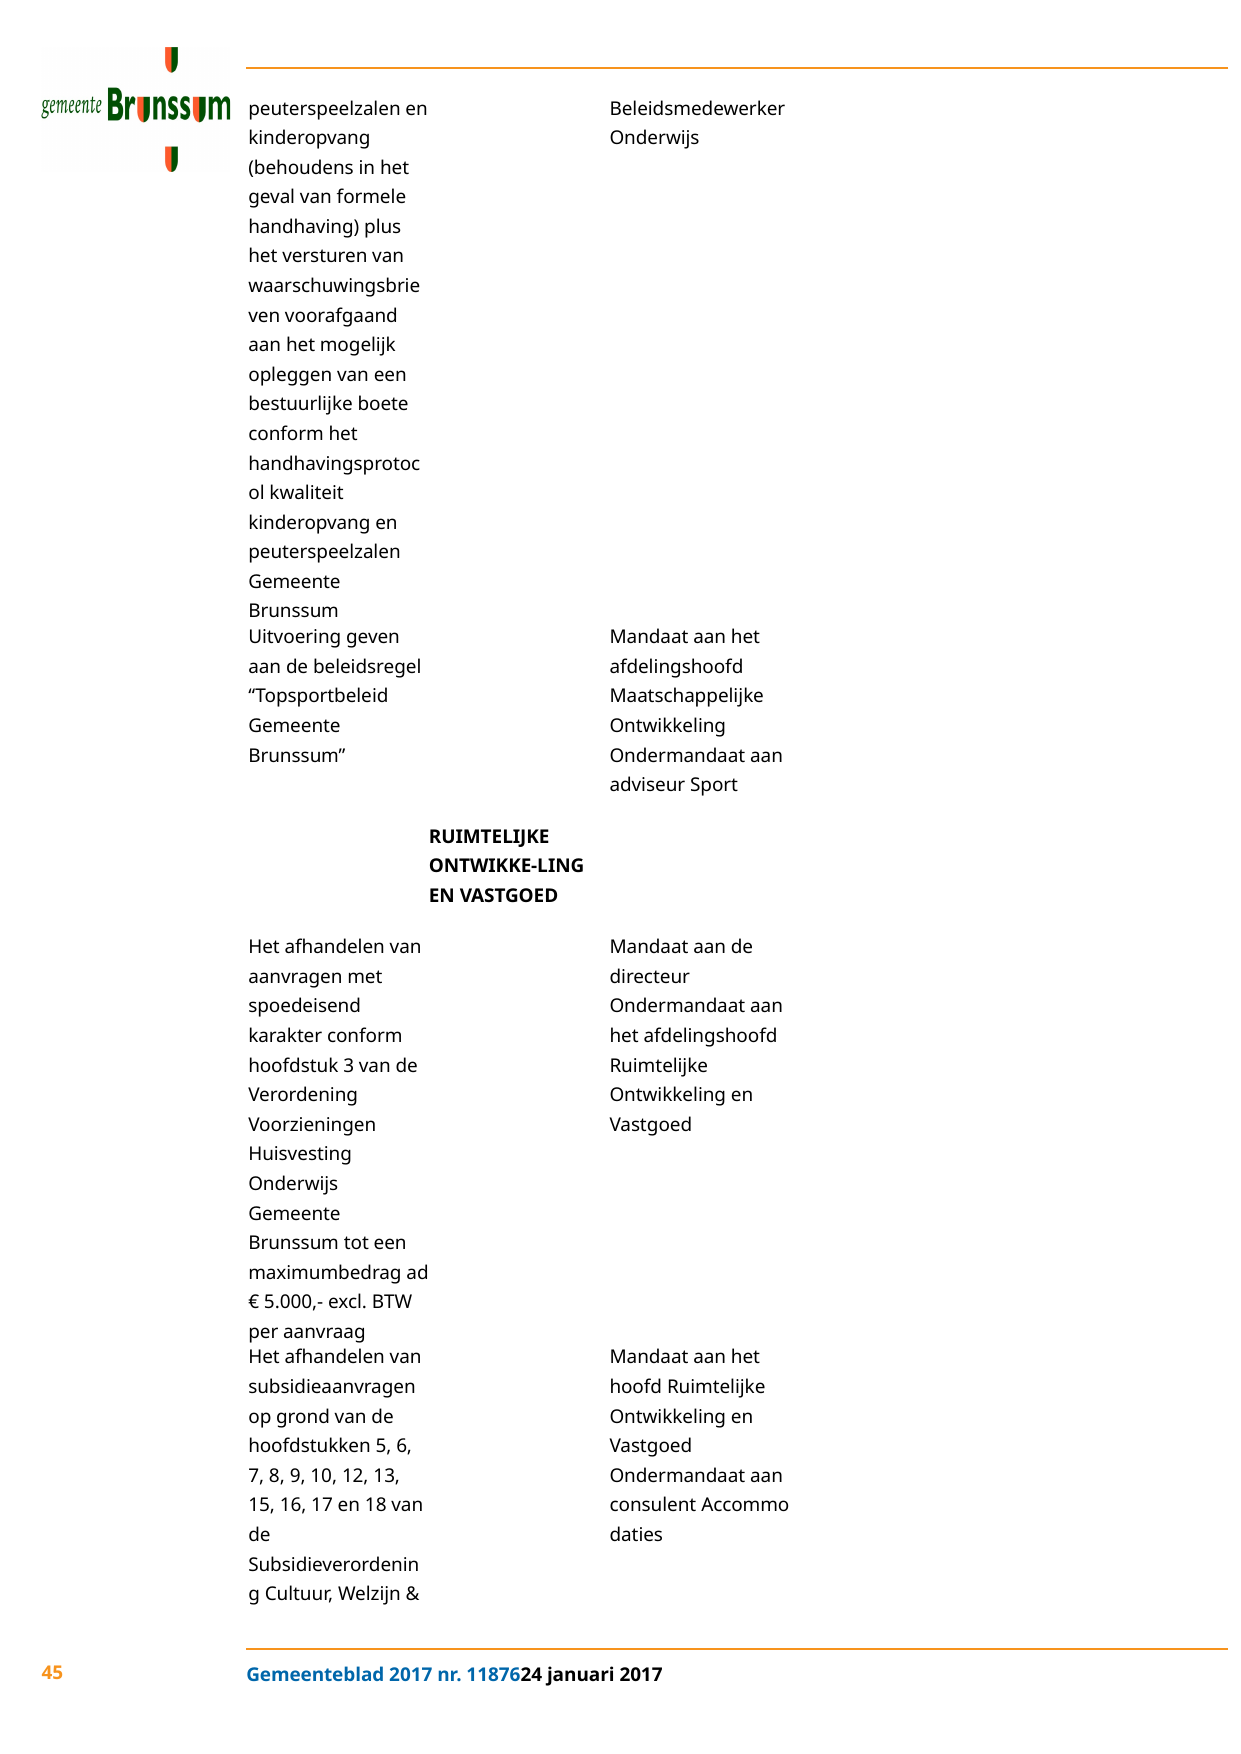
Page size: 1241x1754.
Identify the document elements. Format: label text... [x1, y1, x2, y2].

table_cell [790, 95, 971, 623]
table_cell [429, 908, 609, 933]
table_cell [790, 624, 971, 797]
table_cell [609, 908, 790, 933]
table_cell Het afhandelen van aanvragen met spoedeisend karakter conform hoofdstuk 3 van de Verordening Voorzieningen Huisvesting Onderwijs Gemeente Brunssum tot een maximumbedrag ad € 5.000,- excl. BTW per aanvraag [248, 934, 429, 1344]
table_cell [790, 797, 971, 823]
table_cell [609, 797, 790, 823]
table_cell [248, 908, 429, 933]
table_cell Mandaat aan de directeur Ondermandaat aan het afdelingshoofd Ruimtelijke Ontwikkeling en Vastgoed [609, 934, 790, 1344]
table_cell Mandaat aan het hoofd Ruimtelijke Ontwikkeling en Vastgoed Ondermandaat aan consulent Accommodaties [609, 1344, 790, 1606]
table_cell [790, 908, 971, 933]
table_cell Het afhandelen van subsidieaanvragen op grond van de hoofdstukken 5, 6, 7, 8, 9, 10, 12, 13, 15, 16, 17 en 18 van de Subsidieverordening Cultuur, Welzijn & [248, 1344, 429, 1606]
table_cell [790, 823, 971, 908]
table_cell [248, 823, 429, 908]
table_cell Uitvoering geven aan de beleidsregel “Topsportbeleid Gemeente Brunssum” [248, 624, 429, 797]
table_cell [429, 95, 609, 623]
table_cell Beleidsmedewerker Onderwijs [609, 95, 790, 623]
table_cell [609, 823, 790, 908]
table_cell Mandaat aan het afdelingshoofd Maatschappelijke Ontwikkeling Ondermandaat aan adviseur Sport [609, 624, 790, 797]
table_cell [790, 1344, 971, 1606]
table_cell [429, 1344, 609, 1606]
table_cell [790, 934, 971, 1344]
picture [41, 47, 231, 172]
table_cell RUIMTELIJKE ONTWIKKE-LING EN VASTGOED [429, 823, 609, 908]
table_cell [429, 934, 609, 1344]
table_cell peuterspeelzalen en kinderopvang (behoudens in het geval van formele handhaving) plus het versturen van waarschuwingsbrieven voorafgaand aan het mogelijk opleggen van een bestuurlijke boete conform het handhavingsprotocol kwaliteit kinderopvang en peuterspeelzalen Gemeente Brunssum [248, 95, 429, 623]
table_cell [429, 797, 609, 823]
table_cell [429, 624, 609, 797]
table_cell [248, 797, 429, 823]
